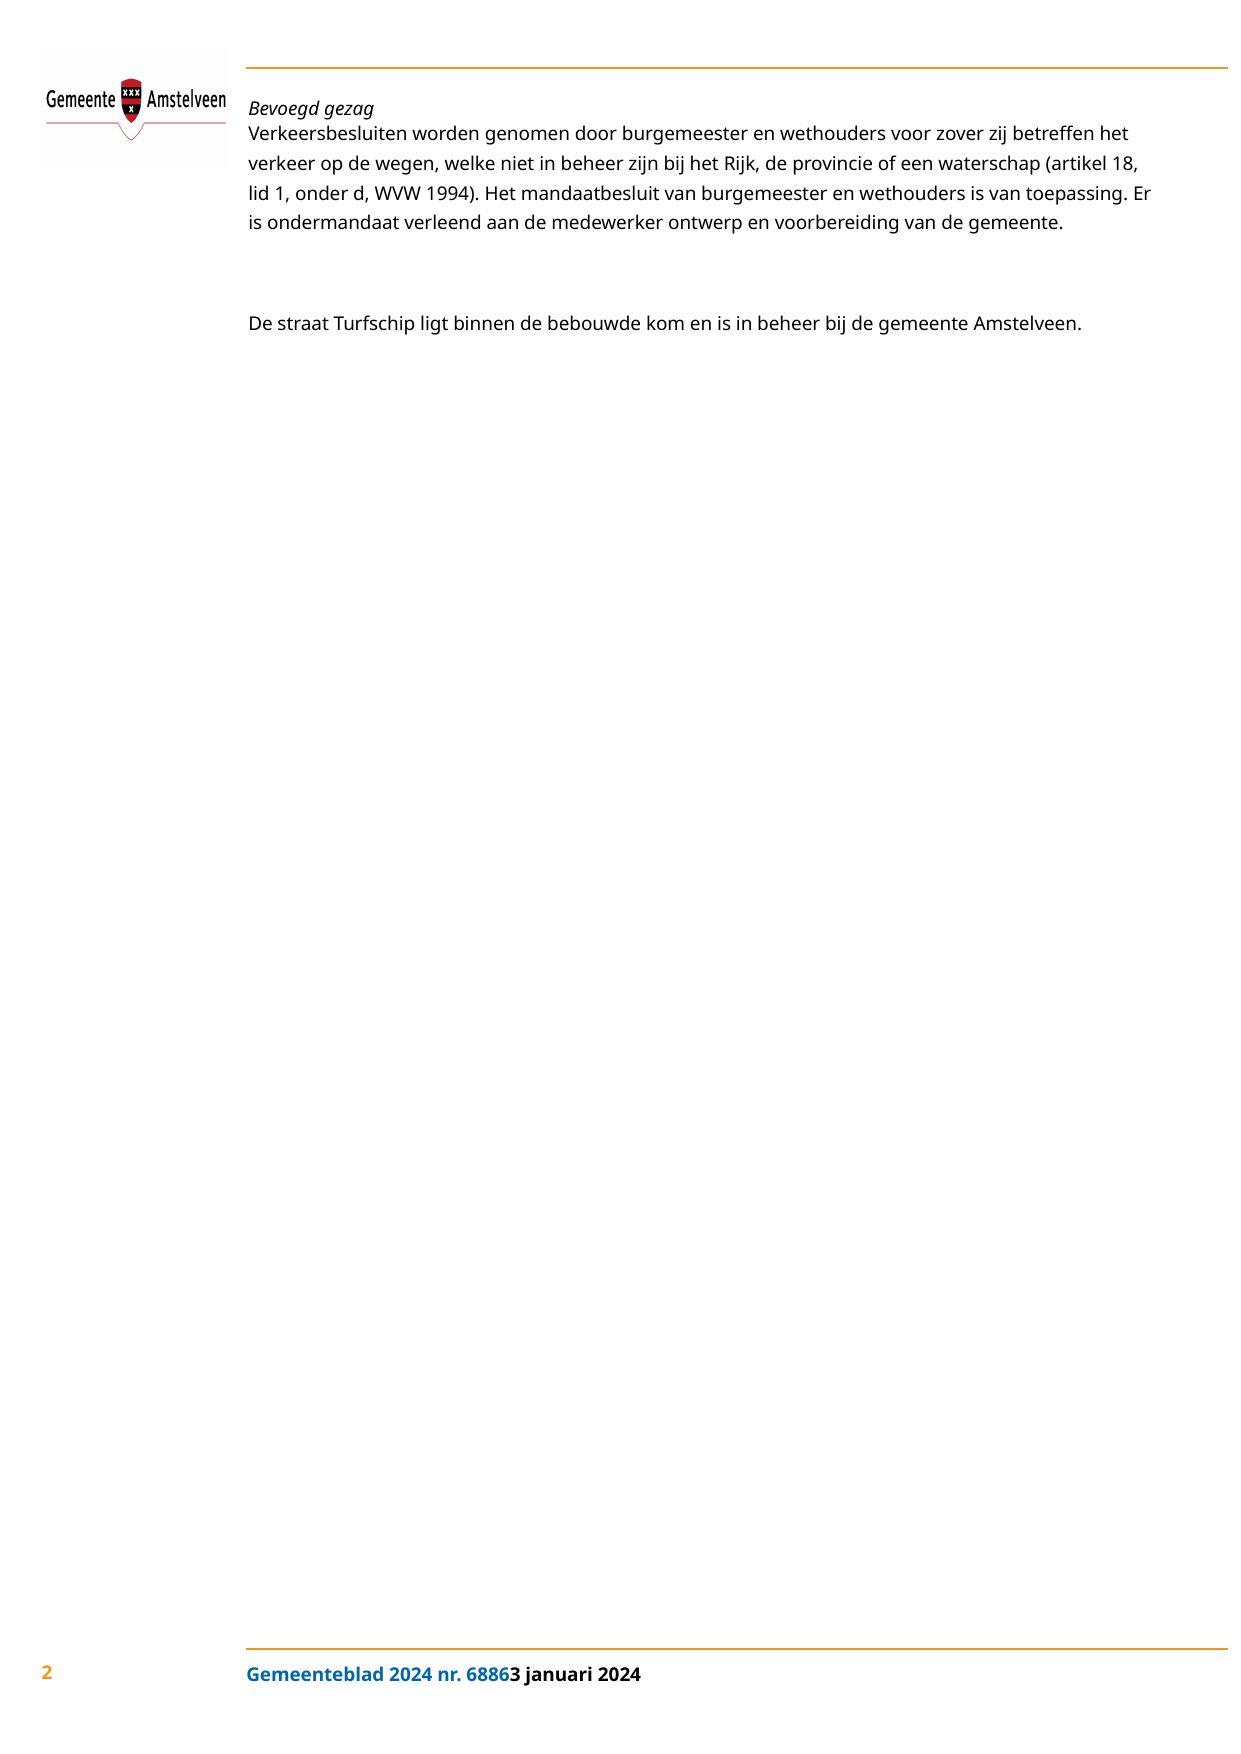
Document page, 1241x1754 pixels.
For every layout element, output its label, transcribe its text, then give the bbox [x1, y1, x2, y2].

text Verkeersbesluiten worden genomen door burgemeester en wethouders voor zover zij betreffen het verkeer op de wegen, welke niet in beheer zijn bij het Rijk, de provincie of een waterschap (artikel 18, lid 1, onder d, WVW 1994). Het mandaatbesluit van burgemeester en wethouders is van toepassing. Er is ondermandaat verleend aan de medewerker ontwerp en voorbereiding van de gemeente. [248, 121, 1152, 235]
text Bevoegd gezag [248, 95, 1152, 121]
picture [41, 47, 231, 172]
text De straat Turfschip ligt binnen de bebouwde kom en is in beheer bij de gemeente Amstelveen. [248, 310, 1152, 336]
